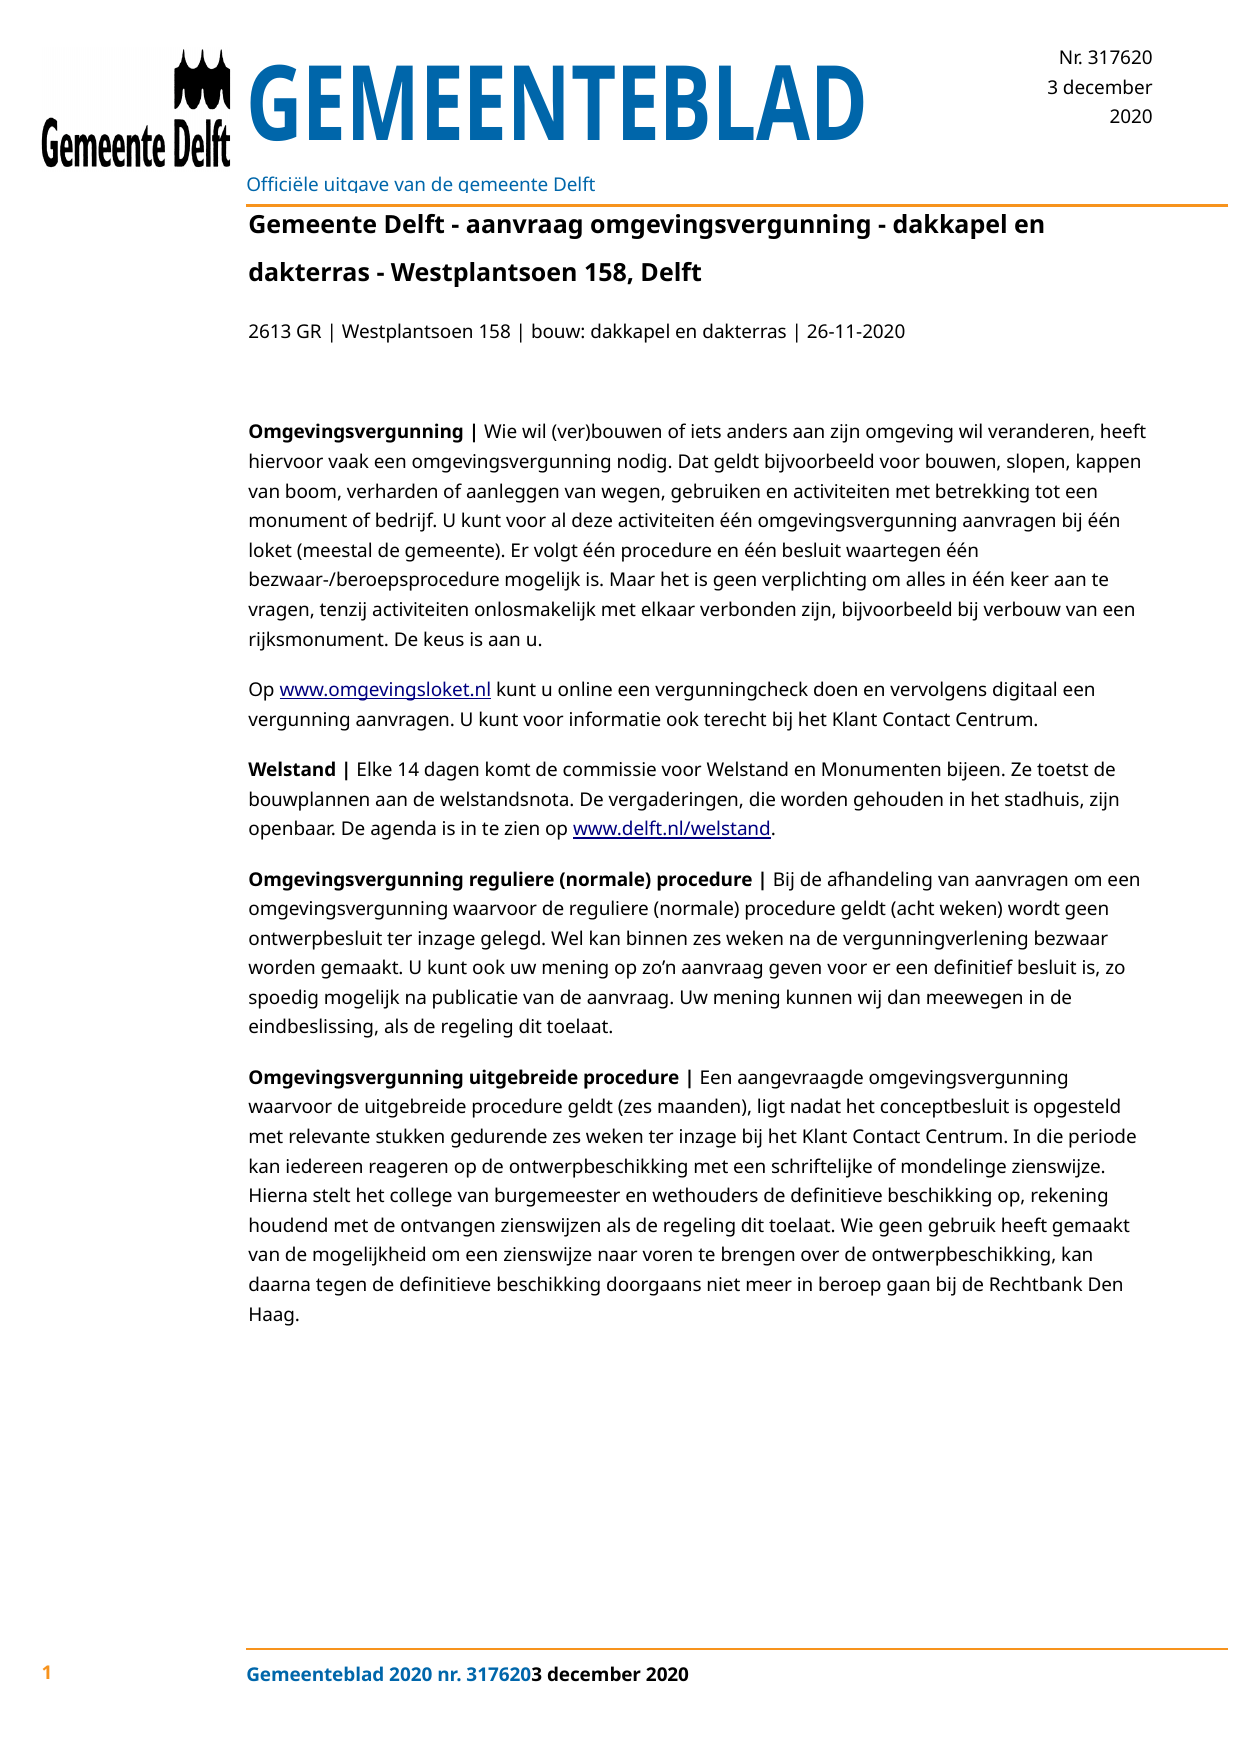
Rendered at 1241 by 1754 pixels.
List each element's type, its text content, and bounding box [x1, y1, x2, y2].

text Gemeente Delft - aanvraag omgevingsvergunning - dakkapel en dakterras - Westplantsoen 158, Delft [248, 207, 1152, 288]
text Welstand | Elke 14 dagen komt de commissie voor Welstand en Monumenten bijeen. Ze toetst de bouwplannen aan de welstandsnota. De vergaderingen, die worden gehouden in het stadhuis, zijn openbaar. De agenda is in te zien op www.delft.nl/welstand. [248, 756, 1152, 841]
text Omgevingsvergunning reguliere (normale) procedure | Bij de afhandeling van aanvragen om een omgevingsvergunning waarvoor de reguliere (normale) procedure geldt (acht weken) wordt geen ontwerpbesluit ter inzage gelegd. Wel kan binnen zes weken na de vergunningverlening bezwaar worden gemaakt. U kunt ook uw mening op zo’n aanvraag geven voor er een definitief besluit is, zo spoedig mogelijk na publicatie van de aanvraag. Uw mening kunnen wij dan meewegen in de eindbeslissing, als de regeling dit toelaat. [248, 866, 1152, 1039]
text 2613 GR | Westplantsoen 158 | bouw: dakkapel en dakterras | 26-11-2020 [248, 318, 1152, 344]
text Omgevingsvergunning uitgebreide procedure | Een aangevraagde omgevingsvergunning waarvoor de uitgebreide procedure geldt (zes maanden), ligt nadat het conceptbesluit is opgesteld met relevante stukken gedurende zes weken ter inzage bij het Klant Contact Centrum. In die periode kan iedereen reageren op de ontwerpbeschikking met een schriftelijke of mondelinge zienswijze. Hierna stelt het college van burgemeester en wethouders de definitieve beschikking op, rekening houdend met de ontvangen zienswijzen als de regeling dit toelaat. Wie geen gebruik heeft gemaakt van de mogelijkheid om een zienswijze naar voren te brengen over de ontwerpbeschikking, kan daarna tegen de definitieve beschikking doorgaans niet meer in beroep gaan bij de Rechtbank Den Haag. [248, 1064, 1152, 1327]
text Omgevingsvergunning | Wie wil (ver)bouwen of iets anders aan zijn omgeving wil veranderen, heeft hiervoor vaak een omgevingsvergunning nodig. Dat geldt bijvoorbeeld voor bouwen, slopen, kappen van boom, verharden of aanleggen van wegen, gebruiken en activiteiten met betrekking tot een monument of bedrijf. U kunt voor al deze activiteiten één omgevingsvergunning aanvragen bij één loket (meestal de gemeente). Er volgt één procedure en één besluit waartegen één bezwaar-/beroepsprocedure mogelijk is. Maar het is geen verplichting om alles in één keer aan te vragen, tenzij activiteiten onlosmakelijk met elkaar verbonden zijn, bijvoorbeeld bij verbouw van een rijksmonument. De keus is aan u. [248, 419, 1152, 652]
text Op www.omgevingsloket.nl kunt u online een vergunningcheck doen en vervolgens digitaal een vergunning aanvragen. U kunt voor informatie ook terecht bij het Klant Contact Centrum. [248, 676, 1152, 732]
picture [41, 47, 231, 172]
